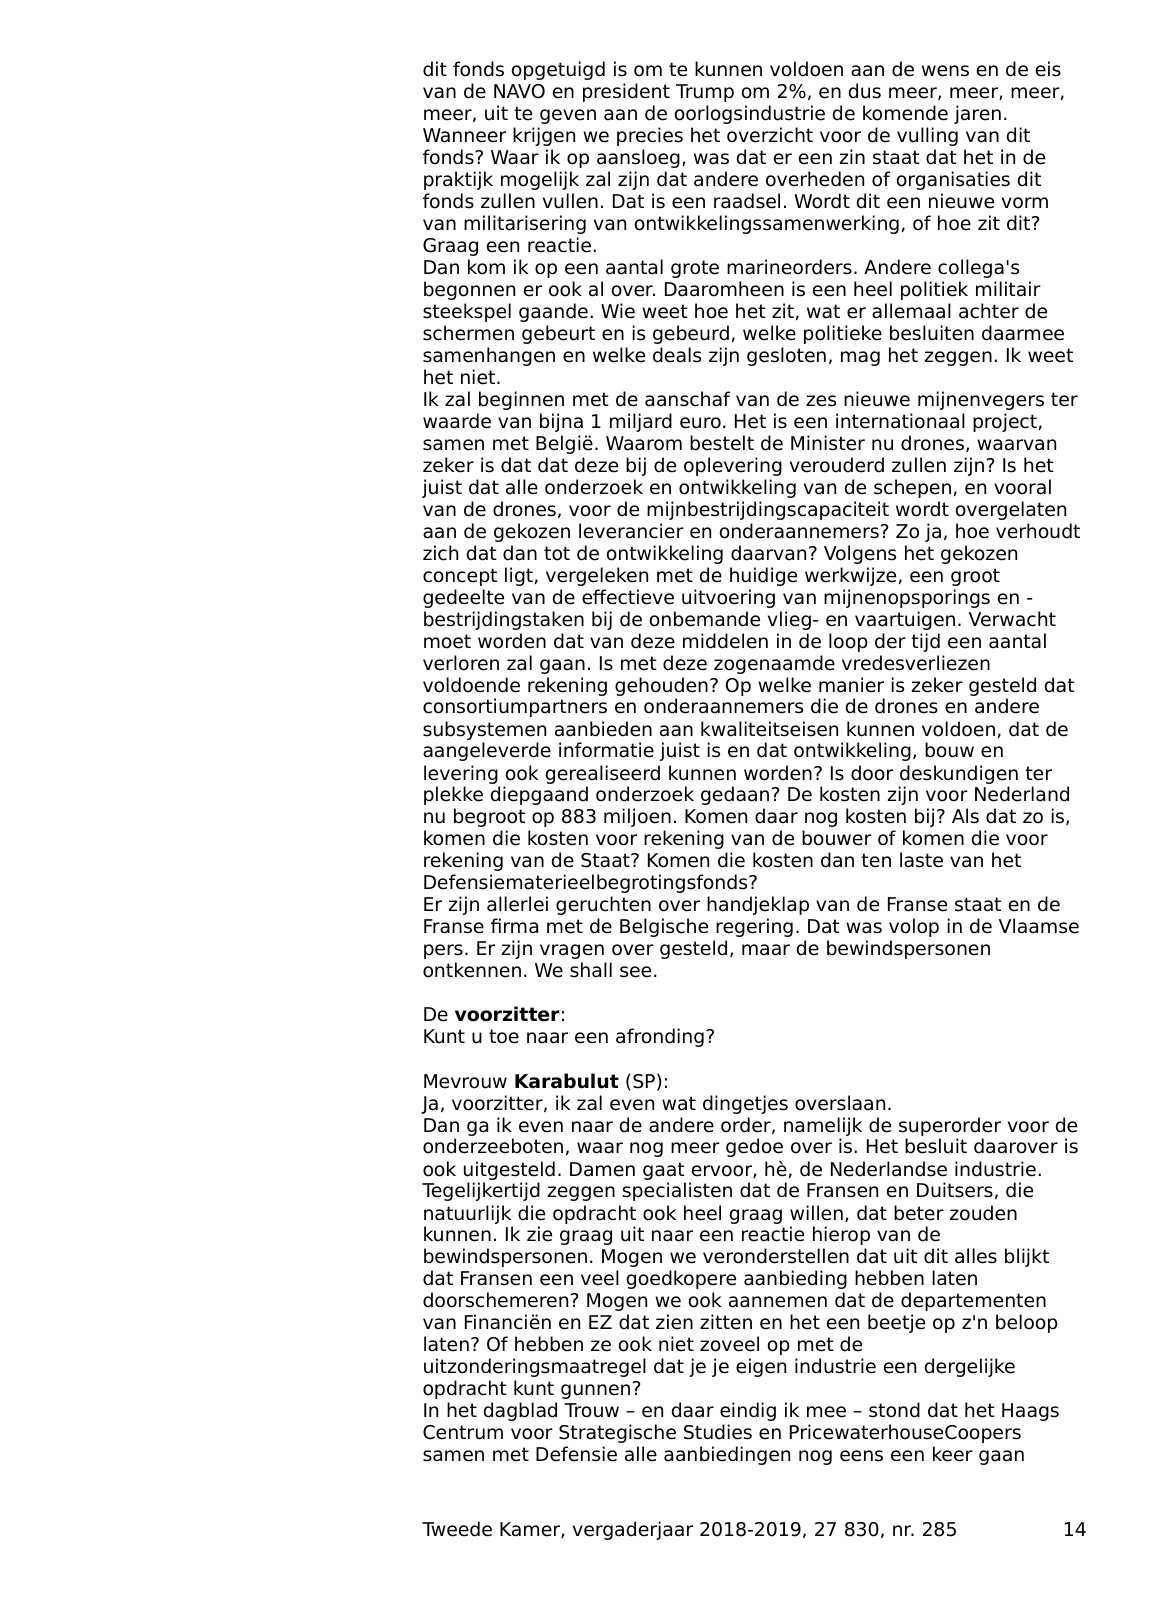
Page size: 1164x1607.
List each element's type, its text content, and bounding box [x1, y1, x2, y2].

text Ja, voorzitter, ik zal even wat dingetjes overslaan. [422, 1092, 1087, 1114]
text Dan ga ik even naar de andere order, namelijk de superorder voor de onderzeeboten, waar nog meer gedoe over is. Het besluit daarover is ook uitgesteld. Damen gaat ervoor, hè, de Nederlandse industrie. Tegelijkertijd zeggen specialisten dat de Fransen en Duitsers, die natuurlijk die opdracht ook heel graag willen, dat beter zouden kunnen. Ik zie graag uit naar een reactie hierop van de bewindspersonen. Mogen we veronderstellen dat uit dit alles blijkt dat Fransen een veel goedkopere aanbieding hebben laten doorschemeren? Mogen we ook aannemen dat de departementen van Financiën en EZ dat zien zitten en het een beetje op z'n beloop laten? Of hebben ze ook niet zoveel op met de uitzonderingsmaatregel dat je je eigen industrie een dergelijke opdracht kunt gunnen? [422, 1114, 1087, 1400]
text De voorzitter: [422, 1004, 1087, 1026]
text Kunt u toe naar een afronding? [422, 1026, 1087, 1048]
text Ik zal beginnen met de aanschaf van de zes nieuwe mijnenvegers ter waarde van bijna 1 miljard euro. Het is een internationaal project, samen met België. Waarom bestelt de Minister nu drones, waarvan zeker is dat dat deze bij de oplevering verouderd zullen zijn? Is het juist dat alle onderzoek en ontwikkeling van de schepen, en vooral van de drones, voor de mijnbestrijdingscapaciteit wordt overgelaten aan de gekozen leverancier en onderaannemers? Zo ja, hoe verhoudt zich dat dan tot de ontwikkeling daarvan? Volgens het gekozen concept ligt, vergeleken met de huidige werkwijze, een groot gedeelte van de effectieve uitvoering van mijnenopsporings en -bestrijdingstaken bij de onbemande vlieg- en vaartuigen. Verwacht moet worden dat van deze middelen in de loop der tijd een aantal verloren zal gaan. Is met deze zogenaamde vredesverliezen voldoende rekening gehouden? Op welke manier is zeker gesteld dat consortiumpartners en onderaannemers die de drones en andere subsystemen aanbieden aan kwaliteitseisen kunnen voldoen, dat de aangeleverde informatie juist is en dat ontwikkeling, bouw en levering ook gerealiseerd kunnen worden? Is door deskundigen ter plekke diepgaand onderzoek gedaan? De kosten zijn voor Nederland nu begroot op 883 miljoen. Komen daar nog kosten bij? Als dat zo is, komen die kosten voor rekening van de bouwer of komen die voor rekening van de Staat? Komen die kosten dan ten laste van het Defensiematerieelbegrotingsfonds? [422, 389, 1087, 894]
text Dan kom ik op een aantal grote marineorders. Andere collega's begonnen er ook al over. Daaromheen is een heel politiek militair steekspel gaande. Wie weet hoe het zit, wat er allemaal achter de schermen gebeurt en is gebeurd, welke politieke besluiten daarmee samenhangen en welke deals zijn gesloten, mag het zeggen. Ik weet het niet. [422, 257, 1087, 389]
text Er zijn allerlei geruchten over handjeklap van de Franse staat en de Franse firma met de Belgische regering. Dat was volop in de Vlaamse pers. Er zijn vragen over gesteld, maar de bewindspersonen ontkennen. We shall see. [422, 894, 1087, 982]
text dit fonds opgetuigd is om te kunnen voldoen aan de wens en de eis van de NAVO en president Trump om 2%, en dus meer, meer, meer, meer, uit te geven aan de oorlogsindustrie de komende jaren. Wanneer krijgen we precies het overzicht voor de vulling van dit fonds? Waar ik op aansloeg, was dat er een zin staat dat het in de praktijk mogelijk zal zijn dat andere overheden of organisaties dit fonds zullen vullen. Dat is een raadsel. Wordt dit een nieuwe vorm van militarisering van ontwikkelingssamenwerking, of hoe zit dit? Graag een reactie. [422, 59, 1087, 257]
text Mevrouw Karabulut (SP): [422, 1071, 1087, 1092]
text In het dagblad Trouw – en daar eindig ik mee – stond dat het Haags Centrum voor Strategische Studies en PricewaterhouseCoopers samen met Defensie alle aanbiedingen nog eens een keer gaan [422, 1400, 1087, 1466]
